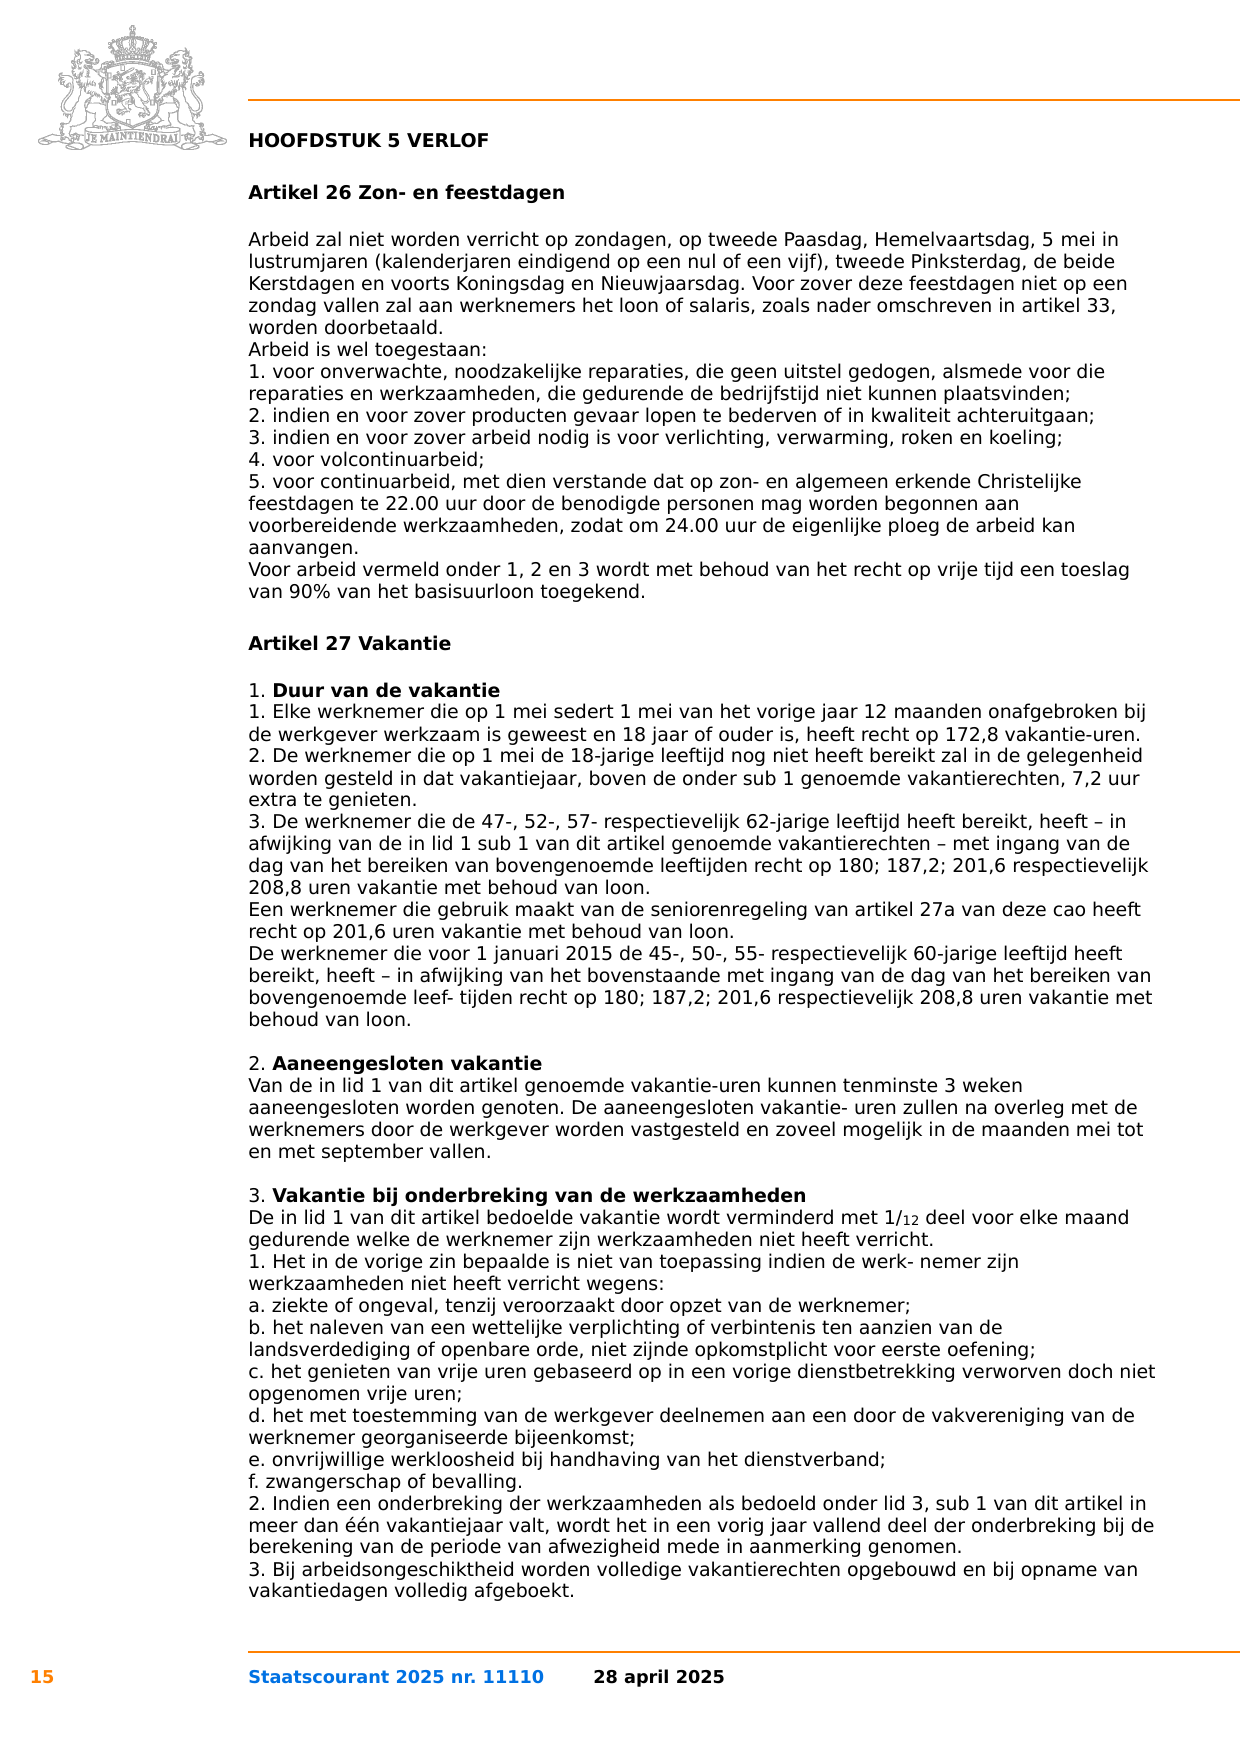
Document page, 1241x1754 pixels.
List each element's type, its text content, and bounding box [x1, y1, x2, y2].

text 2. Aaneengesloten vakantie [248, 1053, 1163, 1075]
text De werknemer die voor 1 januari 2015 de 45-, 50-, 55- respectievelijk 60-jarige leeftijd heeft bereikt, heeft – in afwijking van het bovenstaande met ingang van de dag van het bereiken van bovengenoemde leef- tijden recht op 180; 187,2; 201,6 respectievelijk 208,8 uren vakantie met behoud van loon. [248, 943, 1163, 1031]
text De in lid 1 van dit artikel bedoelde vakantie wordt verminderd met 1/12 deel voor elke maand gedurende welke de werknemer zijn werkzaamheden niet heeft verricht. [248, 1207, 1163, 1251]
subtitle Artikel 26 Zon- en feestdagen [248, 182, 1163, 204]
text 1. Duur van de vakantie [248, 679, 1163, 701]
text 5. voor continuarbeid, met dien verstande dat op zon- en algemeen erkende Christelijke feestdagen te 22.00 uur door de benodigde personen mag worden begonnen aan voorbereidende werkzaamheden, zodat om 24.00 uur de eigenlijke ploeg de arbeid kan aanvangen. [248, 471, 1163, 558]
text 2. indien en voor zover producten gevaar lopen te bederven of in kwaliteit achteruitgaan; [248, 405, 1163, 427]
text Van de in lid 1 van dit artikel genoemde vakantie-uren kunnen tenminste 3 weken aaneengesloten worden genoten. De aaneengesloten vakantie- uren zullen na overleg met de werknemers door de werkgever worden vastgesteld en zoveel mogelijk in de maanden mei tot en met september vallen. [248, 1075, 1163, 1163]
text 1. Het in de vorige zin bepaalde is niet van toepassing indien de werk- nemer zijn werkzaamheden niet heeft verricht wegens: [248, 1251, 1163, 1295]
text e. onvrijwillige werkloosheid bij handhaving van het dienstverband; [248, 1448, 1163, 1471]
text 2. Indien een onderbreking der werkzaamheden als bedoeld onder lid 3, sub 1 van dit artikel in meer dan één vakantiejaar valt, wordt het in een vorig jaar vallend deel der onderbreking bij de berekening van de periode van afwezigheid mede in aanmerking genomen. [248, 1492, 1163, 1558]
text Een werknemer die gebruik maakt van de seniorenregeling van artikel 27a van deze cao heeft recht op 201,6 uren vakantie met behoud van loon. [248, 899, 1163, 943]
text c. het genieten van vrije uren gebaseerd op in een vorige dienstbetrekking verworven doch niet opgenomen vrije uren; [248, 1361, 1163, 1404]
text Voor arbeid vermeld onder 1, 2 en 3 wordt met behoud van het recht op vrije tijd een toeslag van 90% van het basisuurloon toegekend. [248, 558, 1163, 602]
text Arbeid zal niet worden verricht op zondagen, op tweede Paasdag, Hemelvaartsdag, 5 mei in lustrumjaren (kalenderjaren eindigend op een nul of een vijf), tweede Pinksterdag, de beide Kerstdagen en voorts Koningsdag en Nieuwjaarsdag. Voor zover deze feestdagen niet op een zondag vallen zal aan werknemers het loon of salaris, zoals nader omschreven in artikel 33, worden doorbetaald. [248, 229, 1163, 339]
text 3. indien en voor zover arbeid nodig is voor verlichting, verwarming, roken en koeling; [248, 427, 1163, 449]
text 3. Bij arbeidsongeschiktheid worden volledige vakantierechten opgebouwd en bij opname van vakantiedagen volledig afgeboekt. [248, 1558, 1163, 1602]
text b. het naleven van een wettelijke verplichting of verbintenis ten aanzien van de landsverdediging of openbare orde, niet zijnde opkomstplicht voor eerste oefening; [248, 1317, 1163, 1361]
text 3. Vakantie bij onderbreking van de werkzaamheden [248, 1185, 1163, 1207]
text 2. De werknemer die op 1 mei de 18-jarige leeftijd nog niet heeft bereikt zal in de gelegenheid worden gesteld in dat vakantiejaar, boven de onder sub 1 genoemde vakantierechten, 7,2 uur extra te genieten. [248, 745, 1163, 811]
text f. zwangerschap of bevalling. [248, 1471, 1163, 1492]
text 4. voor volcontinuarbeid; [248, 449, 1163, 471]
picture [38, 25, 227, 150]
subtitle Artikel 27 Vakantie [248, 632, 1163, 654]
text 1. voor onverwachte, noodzakelijke reparaties, die geen uitstel gedogen, alsmede voor die reparaties en werkzaamheden, die gedurende de bedrijfstijd niet kunnen plaatsvinden; [248, 361, 1163, 405]
text a. ziekte of ongeval, tenzij veroorzaakt door opzet van de werknemer; [248, 1295, 1163, 1317]
text d. het met toestemming van de werkgever deelnemen aan een door de vakvereniging van de werknemer georganiseerde bijeenkomst; [248, 1404, 1163, 1448]
subtitle HOOFDSTUK 5 VERLOF [248, 130, 1163, 152]
text Arbeid is wel toegestaan: [248, 339, 1163, 361]
text 3. De werknemer die de 47-, 52-, 57- respectievelijk 62-jarige leeftijd heeft bereikt, heeft – in afwijking van de in lid 1 sub 1 van dit artikel genoemde vakantierechten – met ingang van de dag van het bereiken van bovengenoemde leeftijden recht op 180; 187,2; 201,6 respectievelijk 208,8 uren vakantie met behoud van loon. [248, 811, 1163, 899]
text 1. Elke werknemer die op 1 mei sedert 1 mei van het vorige jaar 12 maanden onafgebroken bij de werkgever werkzaam is geweest en 18 jaar of ouder is, heeft recht op 172,8 vakantie-uren. [248, 701, 1163, 745]
